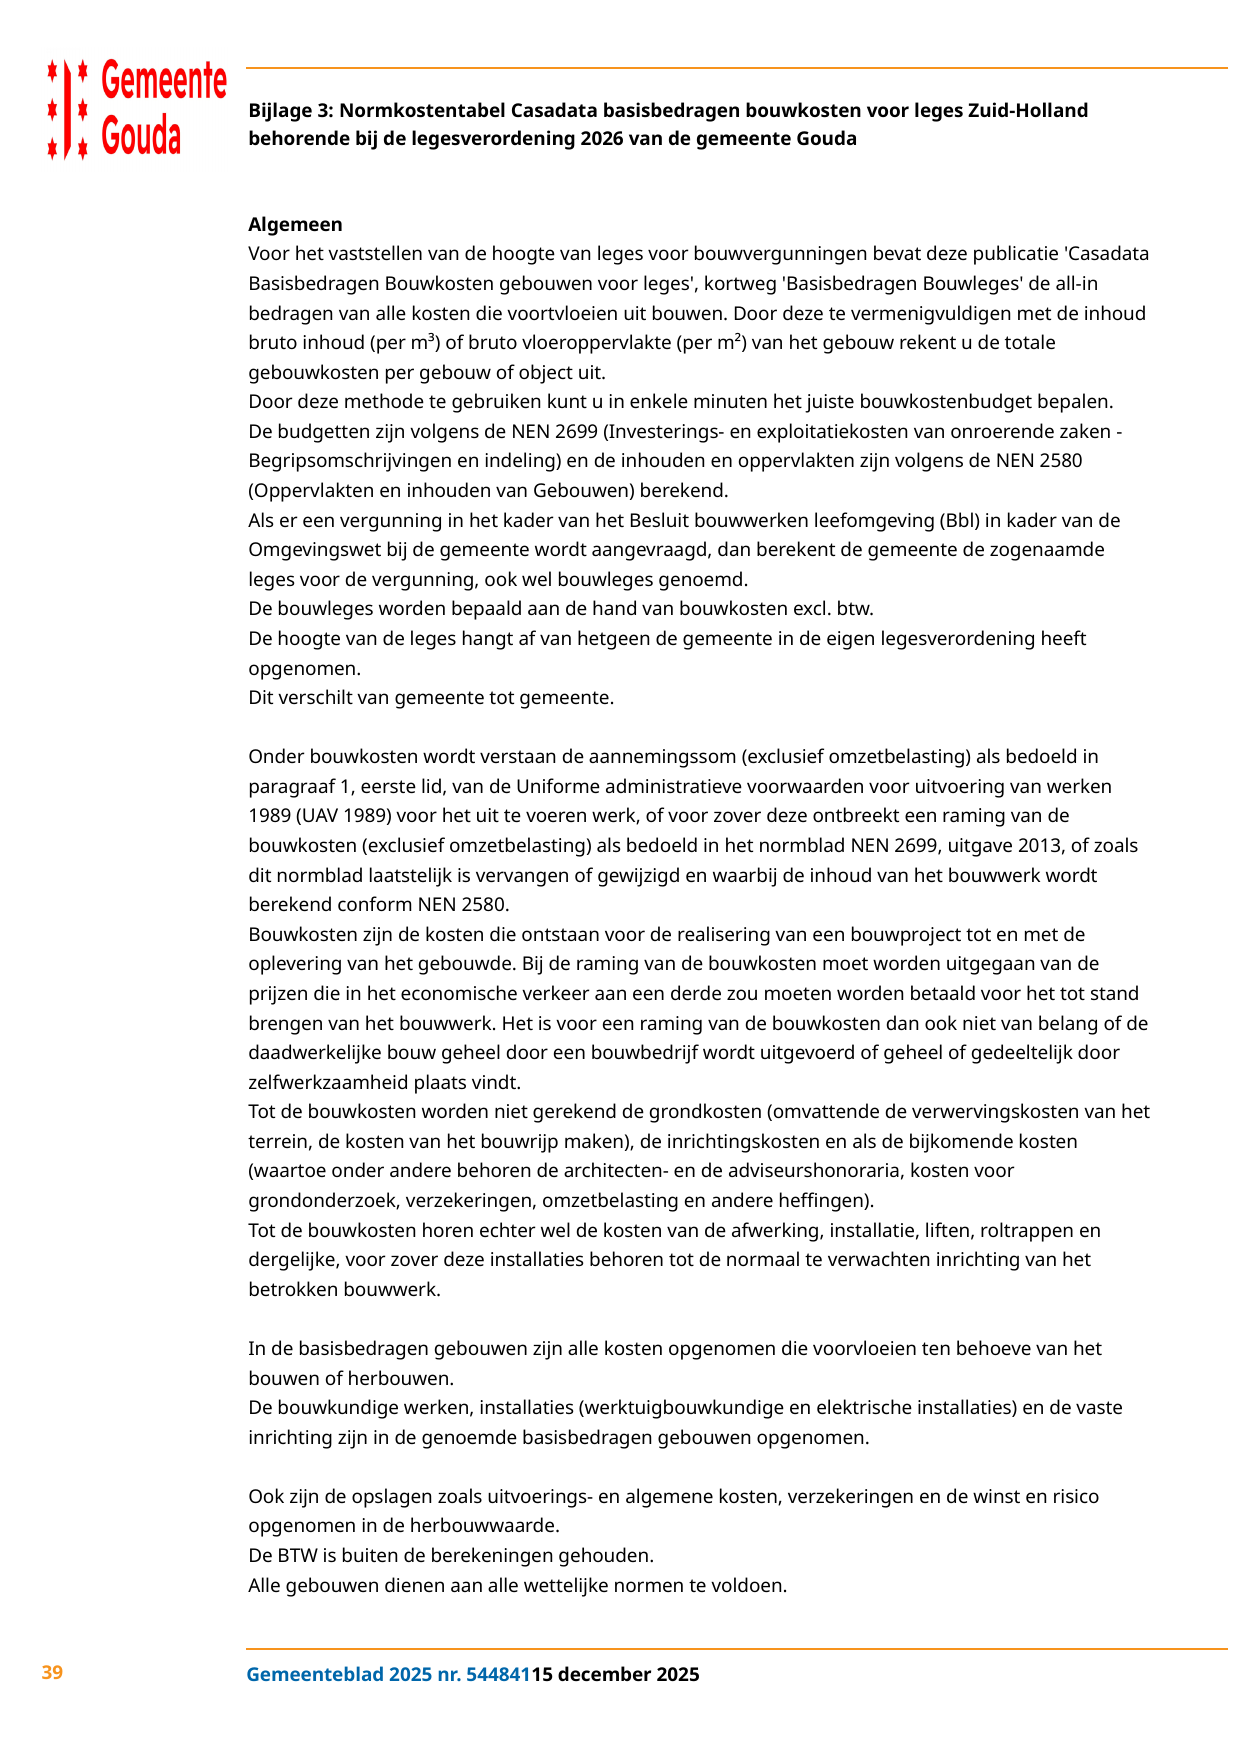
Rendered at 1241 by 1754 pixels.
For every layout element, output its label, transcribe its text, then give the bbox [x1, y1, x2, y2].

text De BTW is buiten de berekeningen gehouden. [248, 1542, 1152, 1568]
text Als er een vergunning in het kader van het Besluit bouwwerken leefomgeving (Bbl) in kader van de Omgevingswet bij de gemeente wordt aangevraagd, dan berekent de gemeente de zogenaamde leges voor de vergunning, ook wel bouwleges genoemd. [248, 507, 1152, 592]
text De hoogte van de leges hangt af van hetgeen de gemeente in de eigen legesverordening heeft opgenomen. [248, 625, 1152, 680]
text De bouwleges worden bepaald aan de hand van bouwkosten excl. btw. [248, 596, 1152, 621]
text Alle gebouwen dienen aan alle wettelijke normen te voldoen. [248, 1572, 1152, 1597]
text De budgetten zijn volgens de NEN 2699 (Investerings- en exploitatiekosten van onroerende zaken - Begripsomschrijvingen en indeling) en de inhouden en oppervlakten zijn volgens de NEN 2580 (Oppervlakten en inhouden van Gebouwen) berekend. [248, 418, 1152, 503]
text Door deze methode te gebruiken kunt u in enkele minuten het juiste bouwkostenbudget bepalen. [248, 388, 1152, 414]
text Dit verschilt van gemeente tot gemeente. [248, 684, 1152, 710]
text Ook zijn de opslagen zoals uitvoerings- en algemene kosten, verzekeringen en de winst en risico opgenomen in de herbouwwaarde. [248, 1483, 1152, 1538]
text Voor het vaststellen van de hoogte van leges voor bouwvergunningen bevat deze publicatie 'Casadata Basisbedragen Bouwkosten gebouwen voor leges', kortweg 'Basisbedragen Bouwleges' de all-in bedragen van alle kosten die voortvloeien uit bouwen. Door deze te vermenigvuldigen met de inhoud bruto inhoud (per m³) of bruto vloeroppervlakte (per m²) van het gebouw rekent u de totale gebouwkosten per gebouw of object uit. [248, 241, 1152, 384]
text Onder bouwkosten wordt verstaan de aannemingssom (exclusief omzetbelasting) als bedoeld in paragraaf 1, eerste lid, van de Uniforme administratieve voorwaarden voor uitvoering van werken 1989 (UAV 1989) voor het uit te voeren werk, of voor zover deze ontbreekt een raming van de bouwkosten (exclusief omzetbelasting) als bedoeld in het normblad NEN 2699, uitgave 2013, of zoals dit normblad laatstelijk is vervangen of gewijzigd en waarbij de inhoud van het bouwwerk wordt berekend conform NEN 2580. [248, 743, 1152, 917]
text Bouwkosten zijn de kosten die ontstaan voor de realisering van een bouwproject tot en met de oplevering van het gebouwde. Bij de raming van de bouwkosten moet worden uitgegaan van de prijzen die in het economische verkeer aan een derde zou moeten worden betaald voor het tot stand brengen van het bouwwerk. Het is voor een raming van de bouwkosten dan ook niet van belang of de daadwerkelijke bouw geheel door een bouwbedrijf wordt uitgevoerd of geheel of gedeeltelijk door zelfwerkzaamheid plaats vindt. [248, 921, 1152, 1094]
text Tot de bouwkosten worden niet gerekend de grondkosten (omvattende de verwervingskosten van het terrein, de kosten van het bouwrijp maken), de inrichtingskosten en als de bijkomende kosten (waartoe onder andere behoren de architecten- en de adviseurshonoraria, kosten voor grondonderzoek, verzekeringen, omzetbelasting en andere heffingen). [248, 1098, 1152, 1213]
text In de basisbedragen gebouwen zijn alle kosten opgenomen die voorvloeien ten behoeve van het bouwen of herbouwen. [248, 1335, 1152, 1390]
text Bijlage 3: Normkostentabel Casadata basisbedragen bouwkosten voor leges Zuid-Holland behorende bij de legesverordening 2026 van de gemeente Gouda [248, 95, 1152, 152]
text De bouwkundige werken, installaties (werktuigbouwkundige en elektrische installaties) en de vaste inrichting zijn in de genoemde basisbedragen gebouwen opgenomen. [248, 1394, 1152, 1449]
text Algemeen [248, 211, 1152, 237]
picture [41, 47, 231, 172]
text Tot de bouwkosten horen echter wel de kosten van de afwerking, installatie, liften, roltrappen en dergelijke, voor zover deze installaties behoren tot de normaal te verwachten inrichting van het betrokken bouwwerk. [248, 1217, 1152, 1302]
